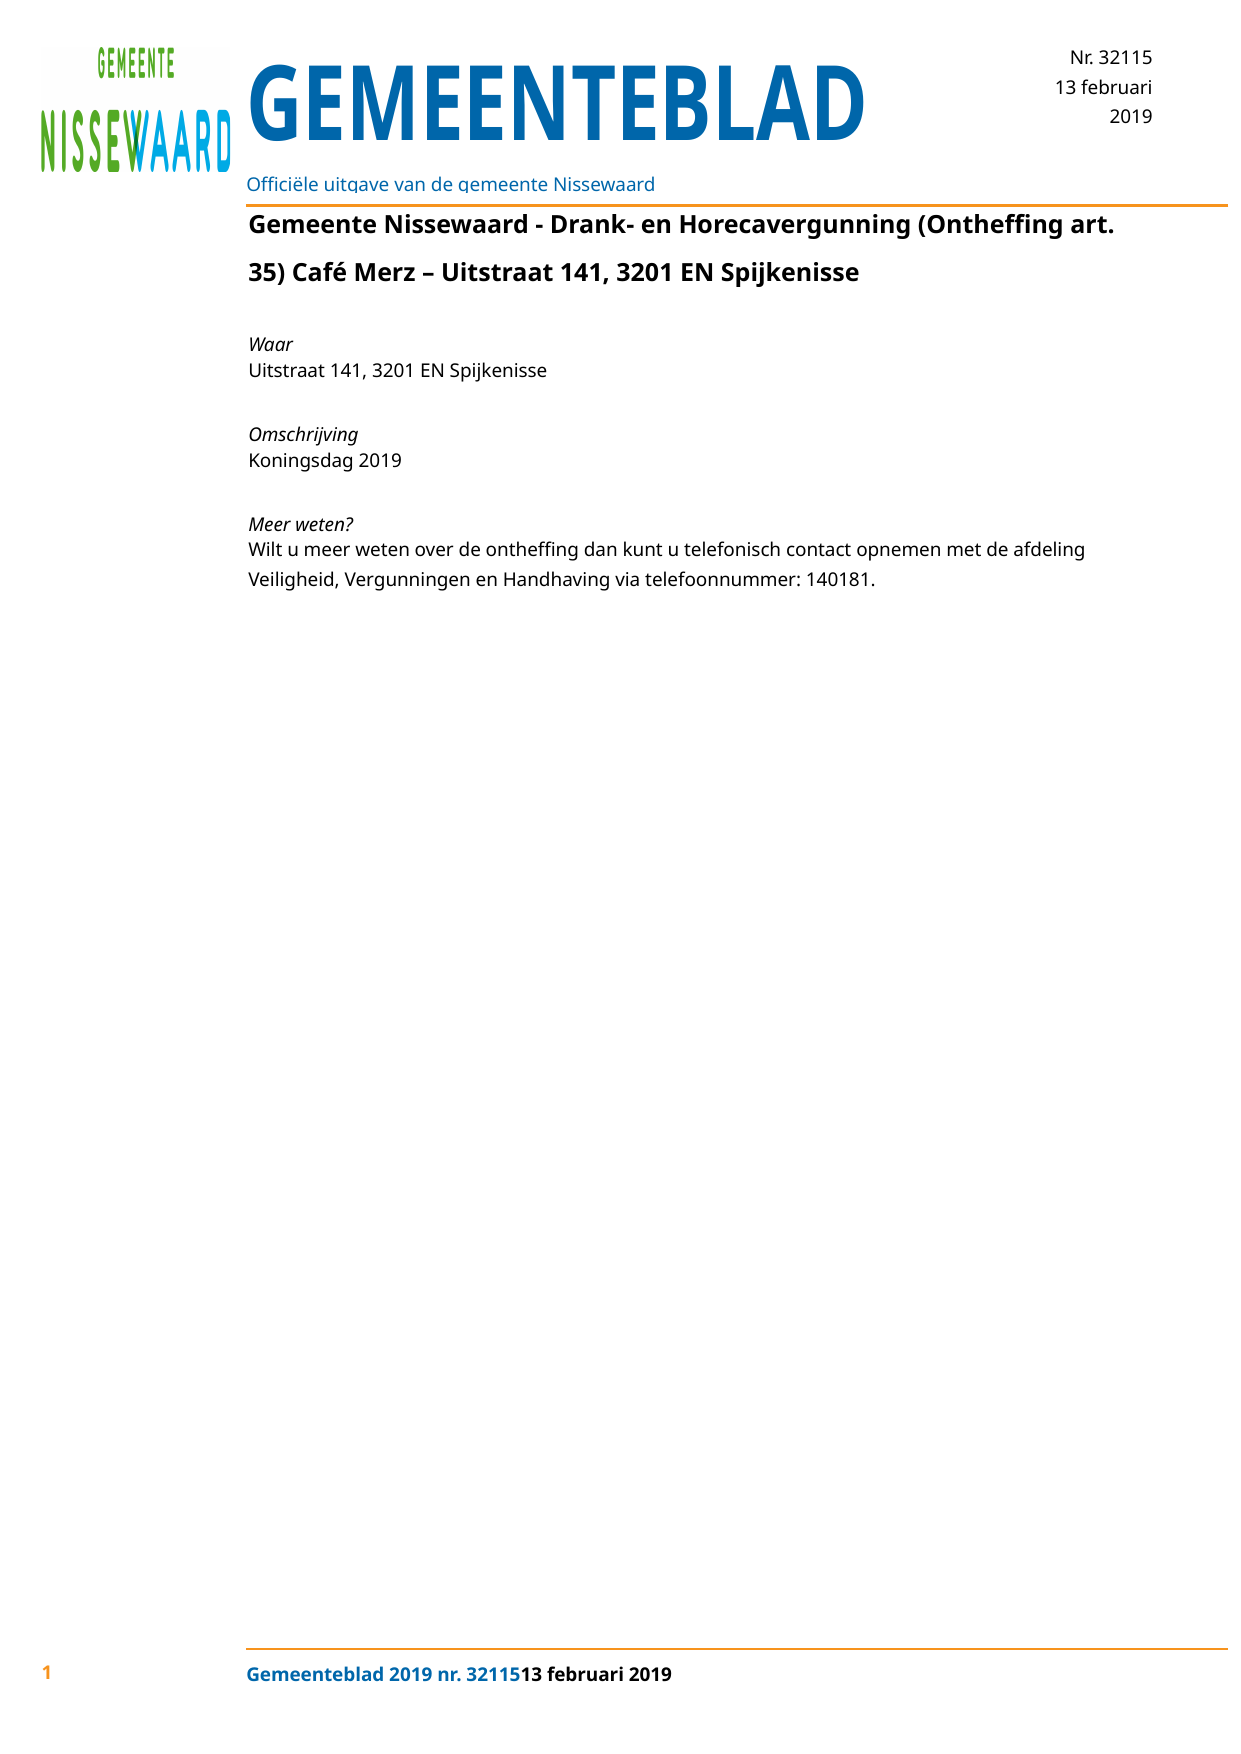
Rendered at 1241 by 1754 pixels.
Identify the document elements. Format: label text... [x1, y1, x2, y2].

picture [222, 122, 227, 160]
picture [201, 122, 206, 138]
picture [200, 151, 206, 172]
picture [176, 157, 187, 172]
text Omschrijving [248, 421, 1152, 447]
text Waar [248, 331, 1152, 357]
text Meer weten? [248, 511, 1152, 537]
picture [154, 157, 165, 172]
text Uitstraat 141, 3201 EN Spijkenisse [248, 357, 1152, 383]
picture [41, 47, 231, 172]
text Koningsdag 2019 [248, 447, 1152, 473]
text Gemeente Nissewaard - Drank- en Horecavergunning (Ontheffing art. 35) Café Merz – Uitstraat 141, 3201 EN Spijkenisse [248, 207, 1152, 288]
text Wilt u meer weten over de ontheffing dan kunt u telefonisch contact opnemen met de afdeling Veiligheid, Vergunningen en Handhaving via telefoonnummer: 140181. [248, 537, 1152, 592]
